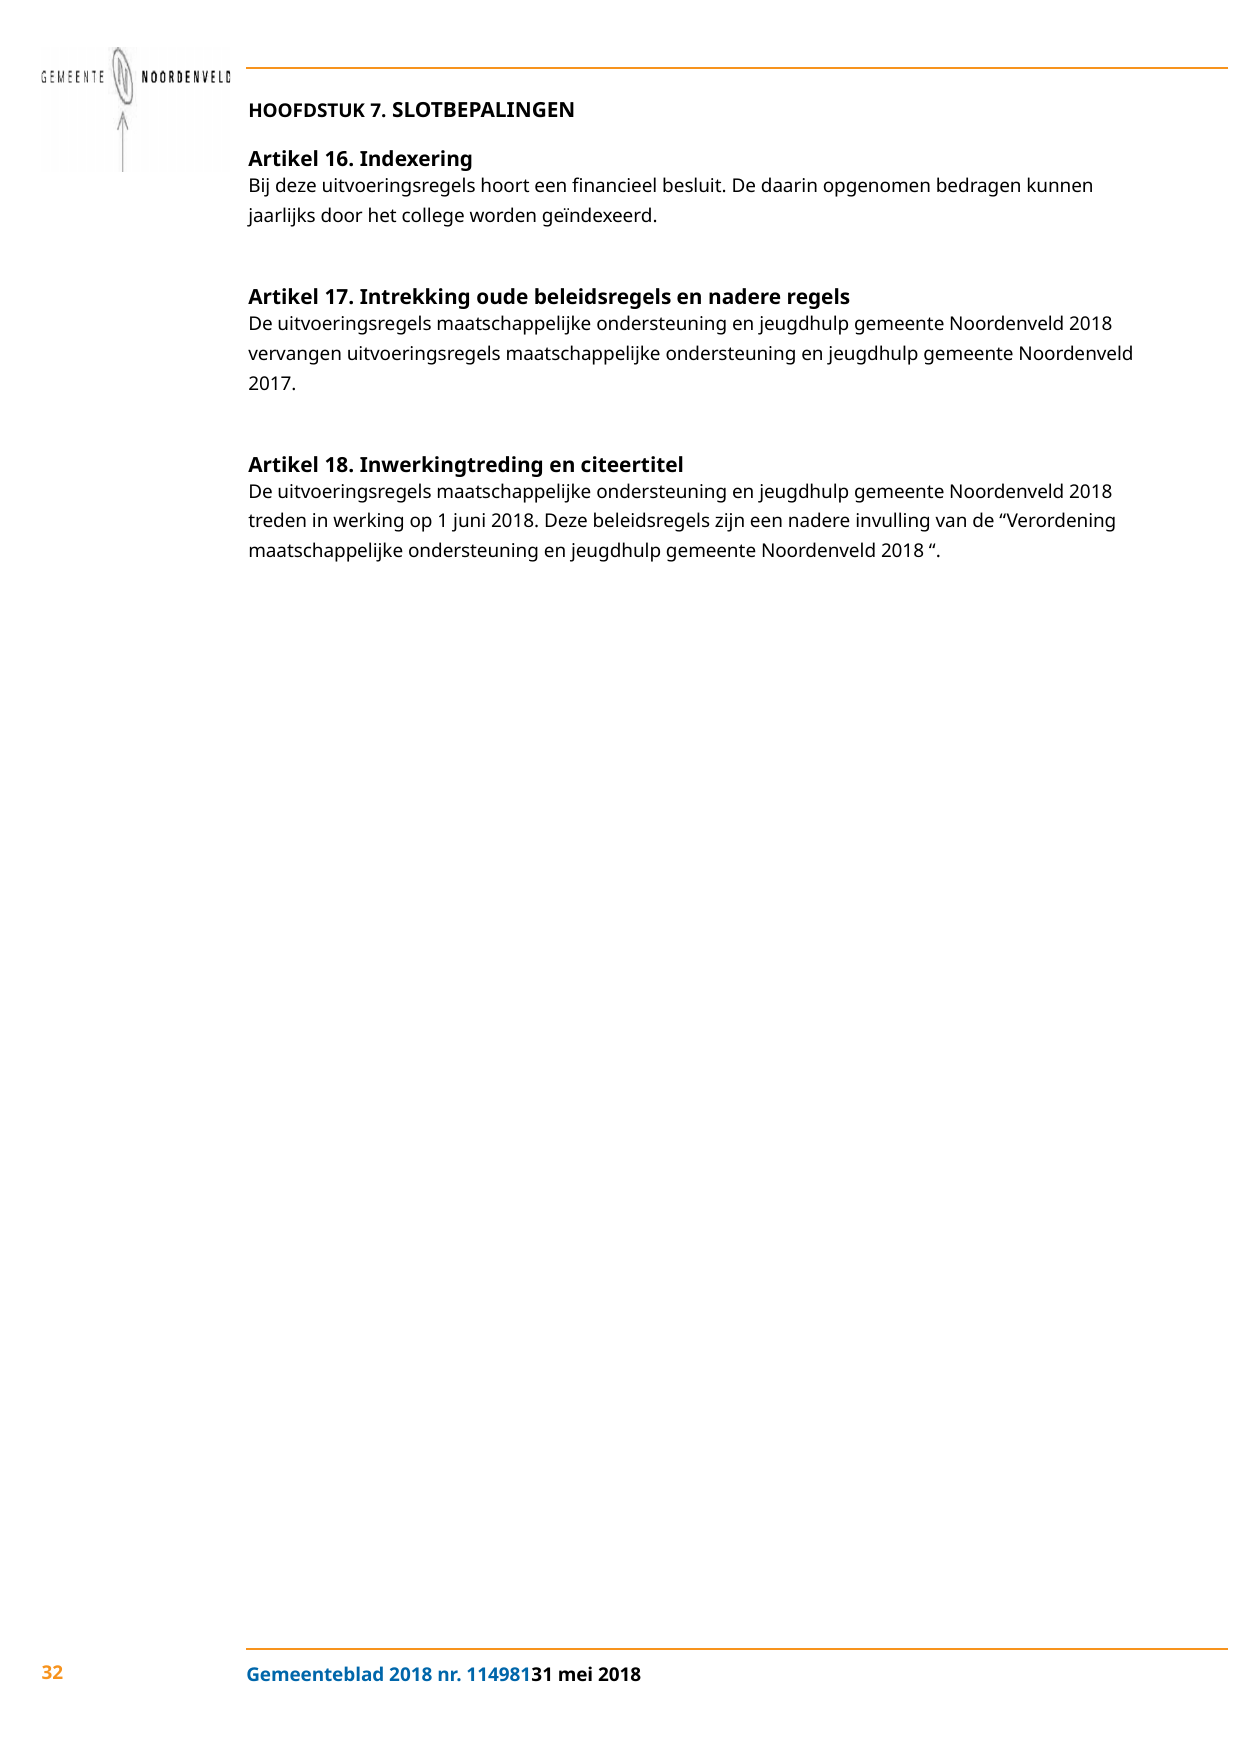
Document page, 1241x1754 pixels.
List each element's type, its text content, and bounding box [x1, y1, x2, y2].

text De uitvoeringsregels maatschappelijke ondersteuning en jeugdhulp gemeente Noordenveld 2018 treden in werking op 1 juni 2018. Deze beleidsregels zijn een nadere invulling van de “Verordening maatschappelijke ondersteuning en jeugdhulp gemeente Noordenveld 2018 “. [248, 478, 1152, 563]
text Artikel 16. Indexering [248, 144, 1152, 172]
text De uitvoeringsregels maatschappelijke ondersteuning en jeugdhulp gemeente Noordenveld 2018 vervangen uitvoeringsregels maatschappelijke ondersteuning en jeugdhulp gemeente Noordenveld 2017. [248, 311, 1152, 395]
text Artikel 17. Intrekking oude beleidsregels en nadere regels [248, 282, 1152, 311]
text Artikel 18. Inwerkingtreding en citeertitel [248, 450, 1152, 478]
picture [41, 47, 231, 172]
text HOOFDSTUK 7. SLOTBEPALINGEN [248, 95, 1152, 123]
text Bij deze uitvoeringsregels hoort een financieel besluit. De daarin opgenomen bedragen kunnen jaarlijks door het college worden geïndexeerd. [248, 172, 1152, 228]
